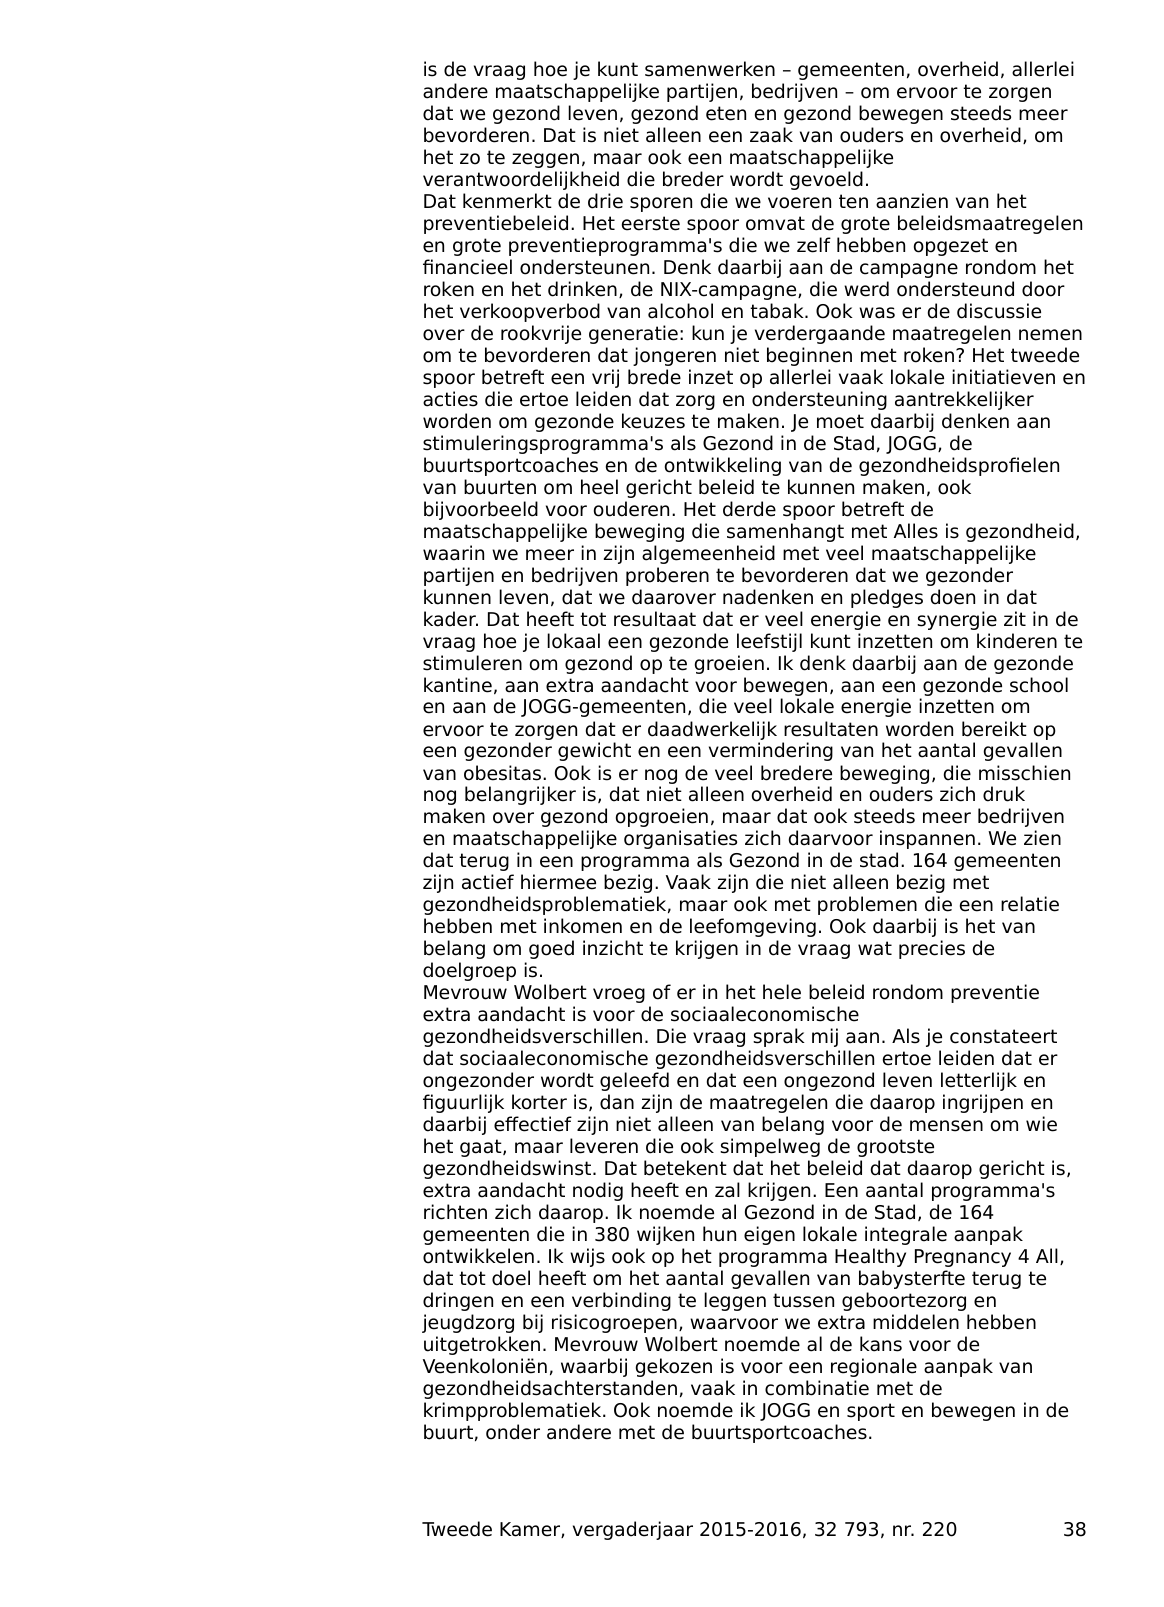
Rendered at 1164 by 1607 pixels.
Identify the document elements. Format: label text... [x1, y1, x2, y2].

text is de vraag hoe je kunt samenwerken – gemeenten, overheid, allerlei andere maatschappelijke partijen, bedrijven – om ervoor te zorgen dat we gezond leven, gezond eten en gezond bewegen steeds meer bevorderen. Dat is niet alleen een zaak van ouders en overheid, om het zo te zeggen, maar ook een maatschappelijke verantwoordelijkheid die breder wordt gevoeld. [422, 59, 1087, 191]
text Mevrouw Wolbert vroeg of er in het hele beleid rondom preventie extra aandacht is voor de sociaaleconomische gezondheidsverschillen. Die vraag sprak mij aan. Als je constateert dat sociaaleconomische gezondheidsverschillen ertoe leiden dat er ongezonder wordt geleefd en dat een ongezond leven letterlijk en figuurlijk korter is, dan zijn de maatregelen die daarop ingrijpen en daarbij effectief zijn niet alleen van belang voor de mensen om wie het gaat, maar leveren die ook simpelweg de grootste gezondheidswinst. Dat betekent dat het beleid dat daarop gericht is, extra aandacht nodig heeft en zal krijgen. Een aantal programma's richten zich daarop. Ik noemde al Gezond in de Stad, de 164 gemeenten die in 380 wijken hun eigen lokale integrale aanpak ontwikkelen. Ik wijs ook op het programma Healthy Pregnancy 4 All, dat tot doel heeft om het aantal gevallen van babysterfte terug te dringen en een verbinding te leggen tussen geboortezorg en jeugdzorg bij risicogroepen, waarvoor we extra middelen hebben uitgetrokken. Mevrouw Wolbert noemde al de kans voor de Veenkoloniën, waarbij gekozen is voor een regionale aanpak van gezondheidsachterstanden, vaak in combinatie met de krimpproblematiek. Ook noemde ik JOGG en sport en bewegen in de buurt, onder andere met de buurtsportcoaches. [422, 982, 1087, 1444]
text Dat kenmerkt de drie sporen die we voeren ten aanzien van het preventiebeleid. Het eerste spoor omvat de grote beleidsmaatregelen en grote preventieprogramma's die we zelf hebben opgezet en financieel ondersteunen. Denk daarbij aan de campagne rondom het roken en het drinken, de NIX-campagne, die werd ondersteund door het verkoopverbod van alcohol en tabak. Ook was er de discussie over de rookvrije generatie: kun je verdergaande maatregelen nemen om te bevorderen dat jongeren niet beginnen met roken? Het tweede spoor betreft een vrij brede inzet op allerlei vaak lokale initiatieven en acties die ertoe leiden dat zorg en ondersteuning aantrekkelijker worden om gezonde keuzes te maken. Je moet daarbij denken aan stimuleringsprogramma's als Gezond in de Stad, JOGG, de buurtsportcoaches en de ontwikkeling van de gezondheidsprofielen van buurten om heel gericht beleid te kunnen maken, ook bijvoorbeeld voor ouderen. Het derde spoor betreft de maatschappelijke beweging die samenhangt met Alles is gezondheid, waarin we meer in zijn algemeenheid met veel maatschappelijke partijen en bedrijven proberen te bevorderen dat we gezonder kunnen leven, dat we daarover nadenken en pledges doen in dat kader. Dat heeft tot resultaat dat er veel energie en synergie zit in de vraag hoe je lokaal een gezonde leefstijl kunt inzetten om kinderen te stimuleren om gezond op te groeien. Ik denk daarbij aan de gezonde kantine, aan extra aandacht voor bewegen, aan een gezonde school en aan de JOGG-gemeenten, die veel lokale energie inzetten om ervoor te zorgen dat er daadwerkelijk resultaten worden bereikt op een gezonder gewicht en een vermindering van het aantal gevallen van obesitas. Ook is er nog de veel bredere beweging, die misschien nog belangrijker is, dat niet alleen overheid en ouders zich druk maken over gezond opgroeien, maar dat ook steeds meer bedrijven en maatschappelijke organisaties zich daarvoor inspannen. We zien dat terug in een programma als Gezond in de stad. 164 gemeenten zijn actief hiermee bezig. Vaak zijn die niet alleen bezig met gezondheidsproblematiek, maar ook met problemen die een relatie hebben met inkomen en de leefomgeving. Ook daarbij is het van belang om goed inzicht te krijgen in de vraag wat precies de doelgroep is. [422, 191, 1087, 982]
